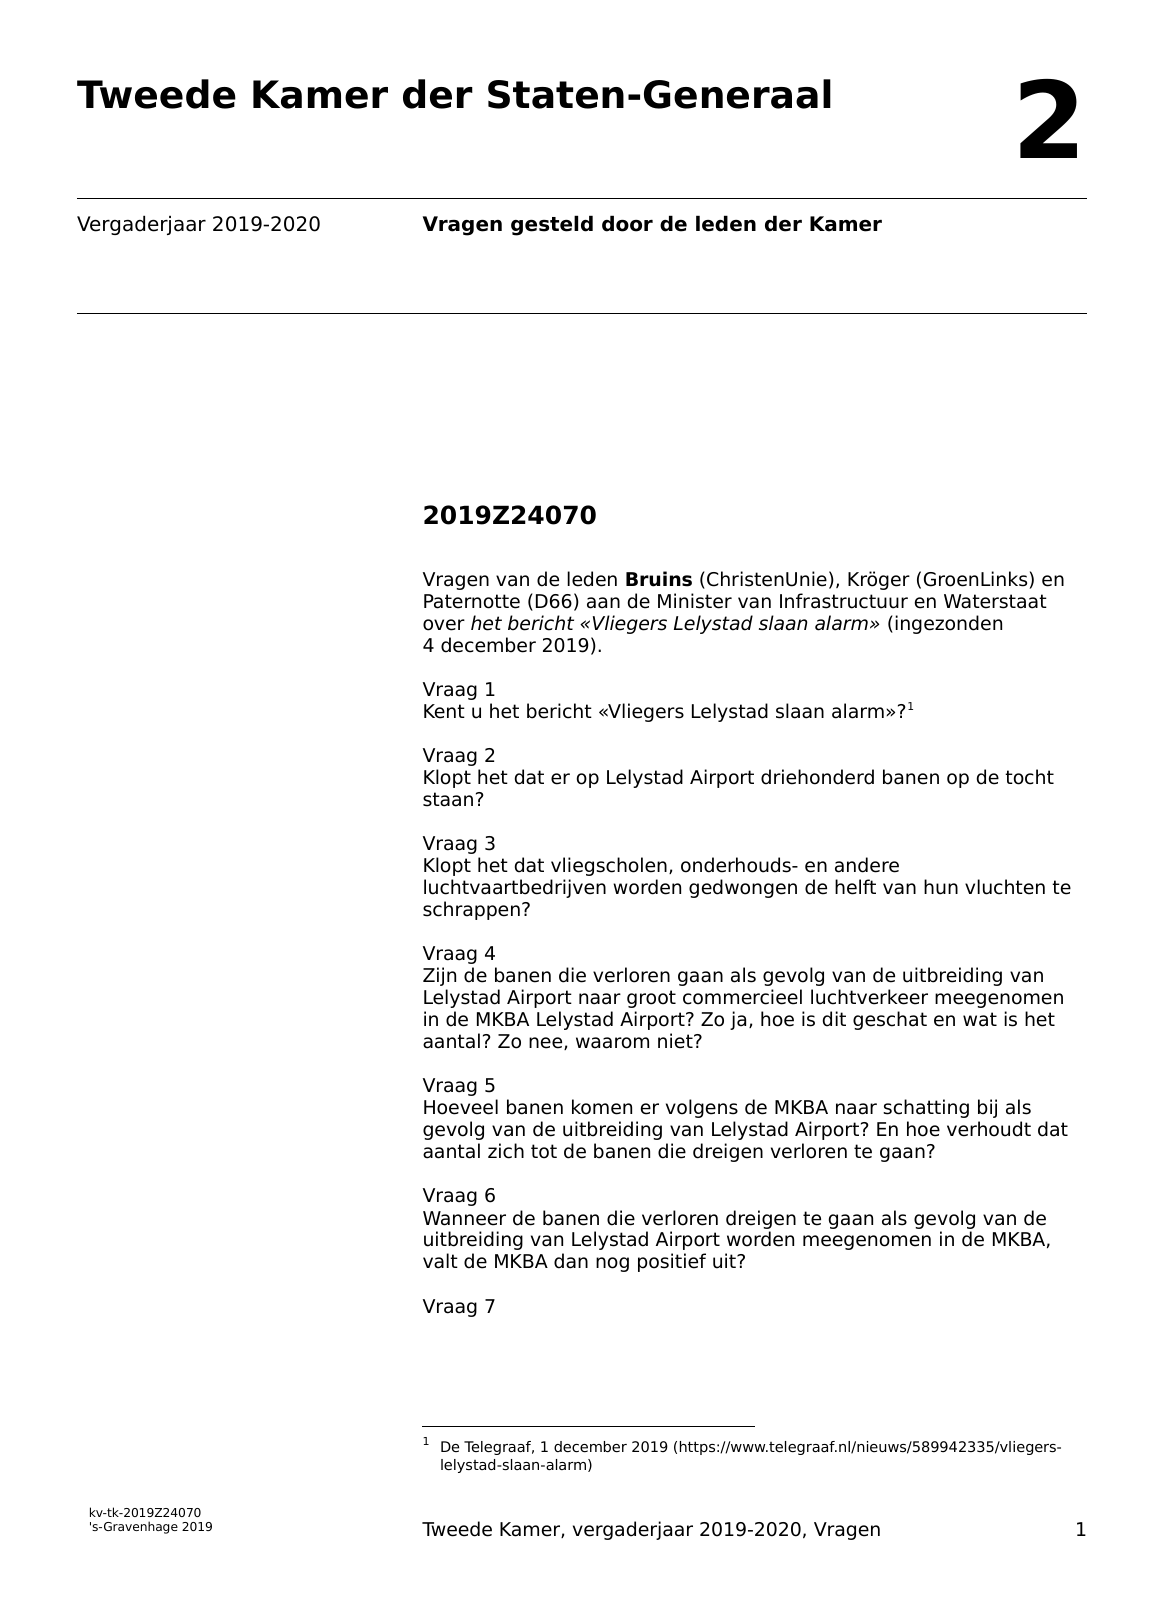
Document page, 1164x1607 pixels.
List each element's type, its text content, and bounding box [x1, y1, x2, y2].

text Vraag 3 [422, 833, 1087, 855]
text Vraag 6 [422, 1185, 1087, 1207]
text Vraag 7 [422, 1296, 1087, 1317]
text Hoeveel banen komen er volgens de MKBA naar schatting bij als gevolg van de uitbreiding van Lelystad Airport? En hoe verhoudt dat aantal zich tot de banen die dreigen verloren te gaan? [422, 1097, 1087, 1163]
text 2019Z24070 [422, 501, 1087, 531]
text Vragen van de leden Bruins (ChristenUnie), Kröger (GroenLinks) en Paternotte (D66) aan de Minister van Infrastructuur en Waterstaat over het bericht «Vliegers Lelystad slaan alarm» (ingezonden 4 december 2019). [422, 569, 1087, 657]
text Kent u het bericht «Vliegers Lelystad slaan alarm»? [422, 701, 1087, 723]
text Zijn de banen die verloren gaan als gevolg van de uitbreiding van Lelystad Airport naar groot commercieel luchtverkeer meegenomen in de MKBA Lelystad Airport? Zo ja, hoe is dit geschat en wat is het aantal? Zo nee, waarom niet? [422, 965, 1087, 1053]
text De Telegraaf, 1 december 2019 (https://www.telegraaf.nl/nieuws/589942335/vliegers-lelystad-slaan-alarm) [422, 1435, 1087, 1474]
text Vraag 4 [422, 943, 1087, 965]
table_cell Vergaderjaar 2019-2020 [77, 199, 422, 313]
table_header 2 [886, 59, 1087, 198]
table_cell Vragen gesteld door de leden der Kamer [422, 199, 1087, 313]
text Vraag 1 [422, 679, 1087, 701]
text Klopt het dat er op Lelystad Airport driehonderd banen op de tocht staan? [422, 767, 1087, 811]
text Wanneer de banen die verloren dreigen te gaan als gevolg van de uitbreiding van Lelystad Airport worden meegenomen in de MKBA, valt de MKBA dan nog positief uit? [422, 1207, 1087, 1273]
text 's-Gravenhage 2019 [88, 1520, 323, 1534]
text Vraag 5 [422, 1075, 1087, 1097]
text Vraag 2 [422, 745, 1087, 767]
text Klopt het dat vliegscholen, onderhouds- en andere luchtvaartbedrijven worden gedwongen de helft van hun vluchten te schrappen? [422, 855, 1087, 921]
text kv-tk-2019Z24070 [88, 1506, 323, 1520]
table_header Tweede Kamer der Staten-Generaal [77, 59, 886, 198]
